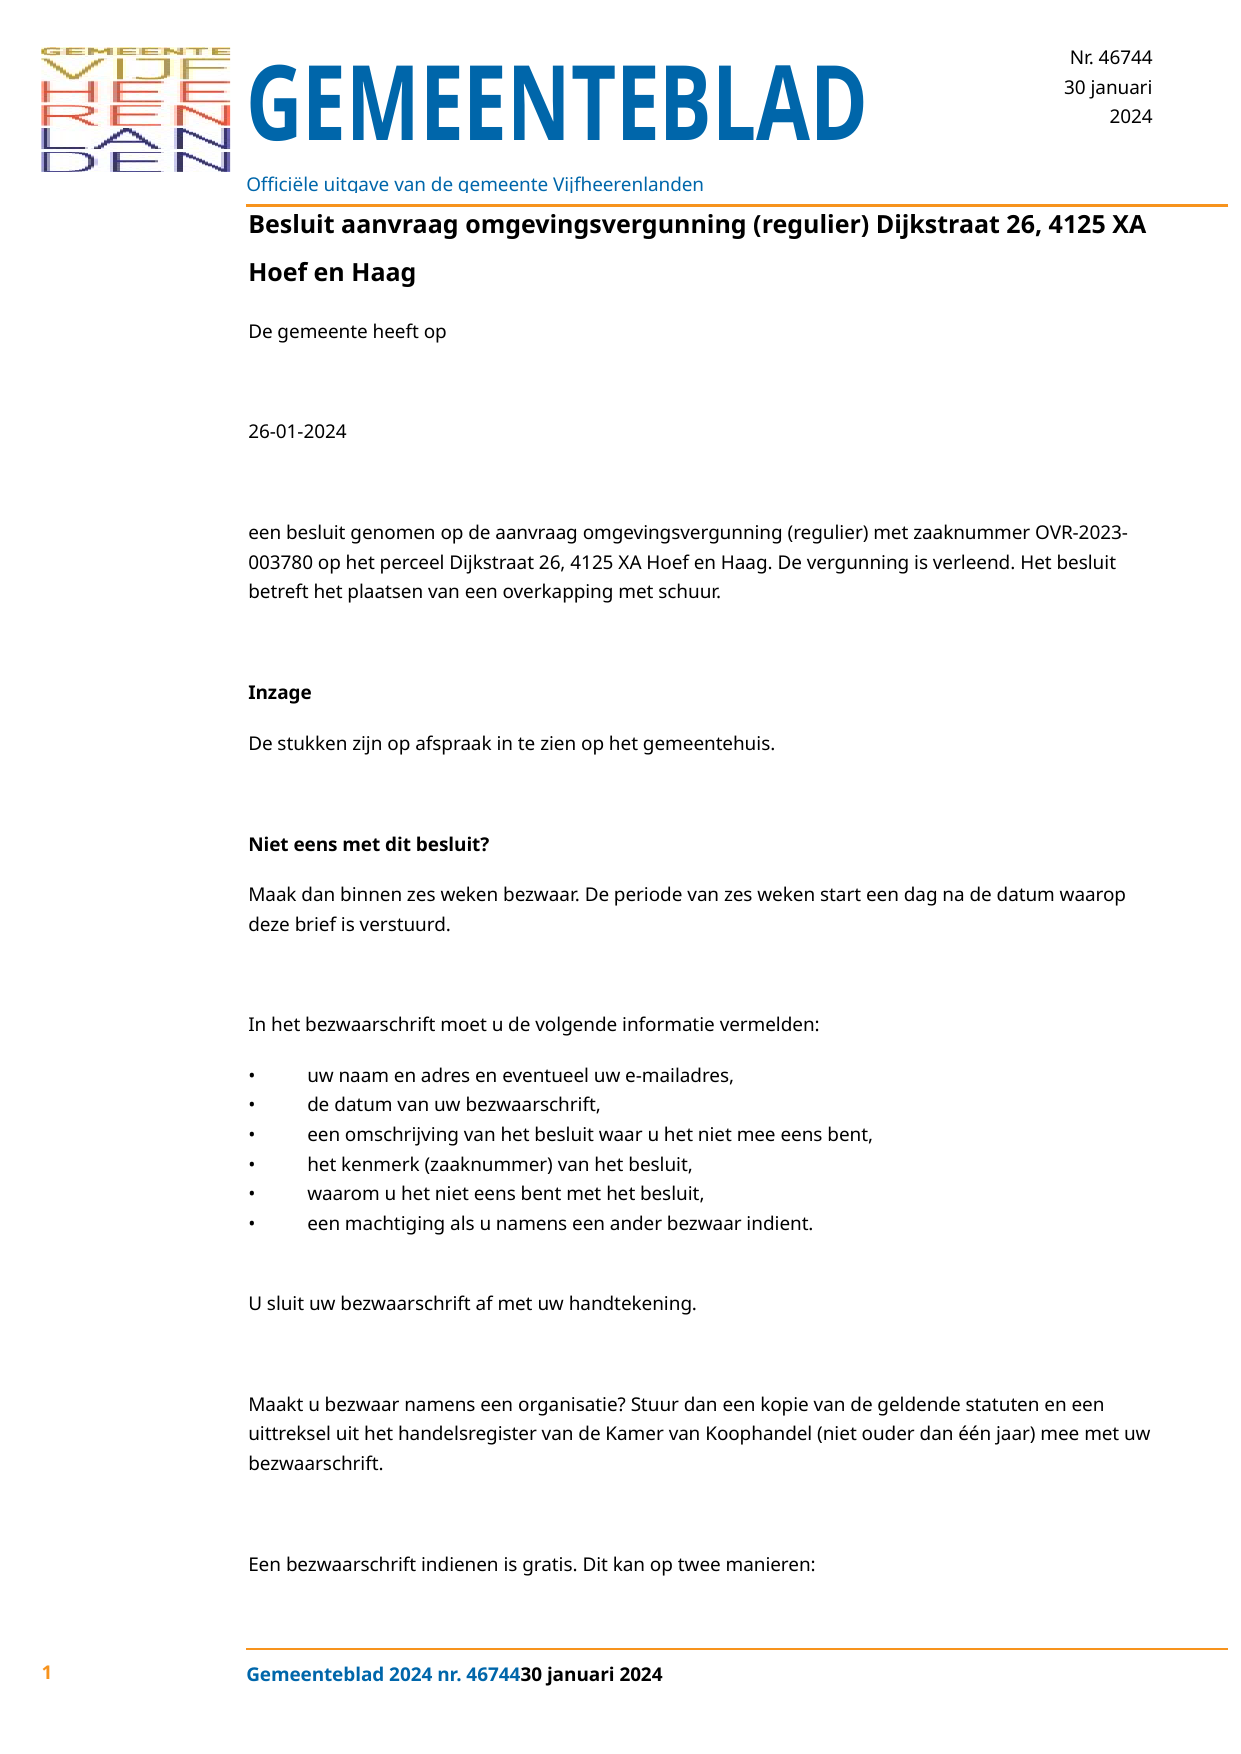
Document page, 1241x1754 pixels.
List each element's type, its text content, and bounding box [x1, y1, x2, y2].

text Maakt u bezwaar namens een organisatie? Stuur dan een kopie van de geldende statuten en een uittreksel uit het handelsregister van de Kamer van Koophandel (niet ouder dan één jaar) mee met uw bezwaarschrift. [248, 1391, 1152, 1476]
text In het bezwaarschrift moet u de volgende informatie vermelden: [248, 1012, 1152, 1037]
text Maak dan binnen zes weken bezwaar. De periode van zes weken start een dag na de datum waarop deze brief is verstuurd. [248, 881, 1152, 937]
text U sluit uw bezwaarschrift af met uw handtekening. [248, 1290, 1152, 1316]
picture [41, 47, 231, 172]
list een machtiging als u namens een ander bezwaar indient. [248, 1210, 1152, 1236]
list de datum van uw bezwaarschrift, [248, 1092, 1152, 1117]
text een besluit genomen op de aanvraag omgevingsvergunning (regulier) met zaaknummer OVR-2023-003780 op het perceel Dijkstraat 26, 4125 XA Hoef en Haag. De vergunning is verleend. Het besluit betreft het plaatsen van een overkapping met schuur. [248, 519, 1152, 604]
text Inzage [248, 679, 1152, 705]
list een omschrijving van het besluit waar u het niet mee eens bent, [248, 1121, 1152, 1147]
text De stukken zijn op afspraak in te zien op het gemeentehuis. [248, 730, 1152, 756]
text Niet eens met dit besluit? [248, 831, 1152, 857]
text Besluit aanvraag omgevingsvergunning (regulier) Dijkstraat 26, 4125 XA Hoef en Haag [248, 207, 1152, 288]
list waarom u het niet eens bent met het besluit, [248, 1180, 1152, 1206]
text Een bezwaarschrift indienen is gratis. Dit kan op twee manieren: [248, 1551, 1152, 1577]
list uw naam en adres en eventueel uw e-mailadres, [248, 1062, 1152, 1088]
list het kenmerk (zaaknummer) van het besluit, [248, 1151, 1152, 1177]
text De gemeente heeft op [248, 318, 1152, 344]
text 26-01-2024 [248, 419, 1152, 444]
